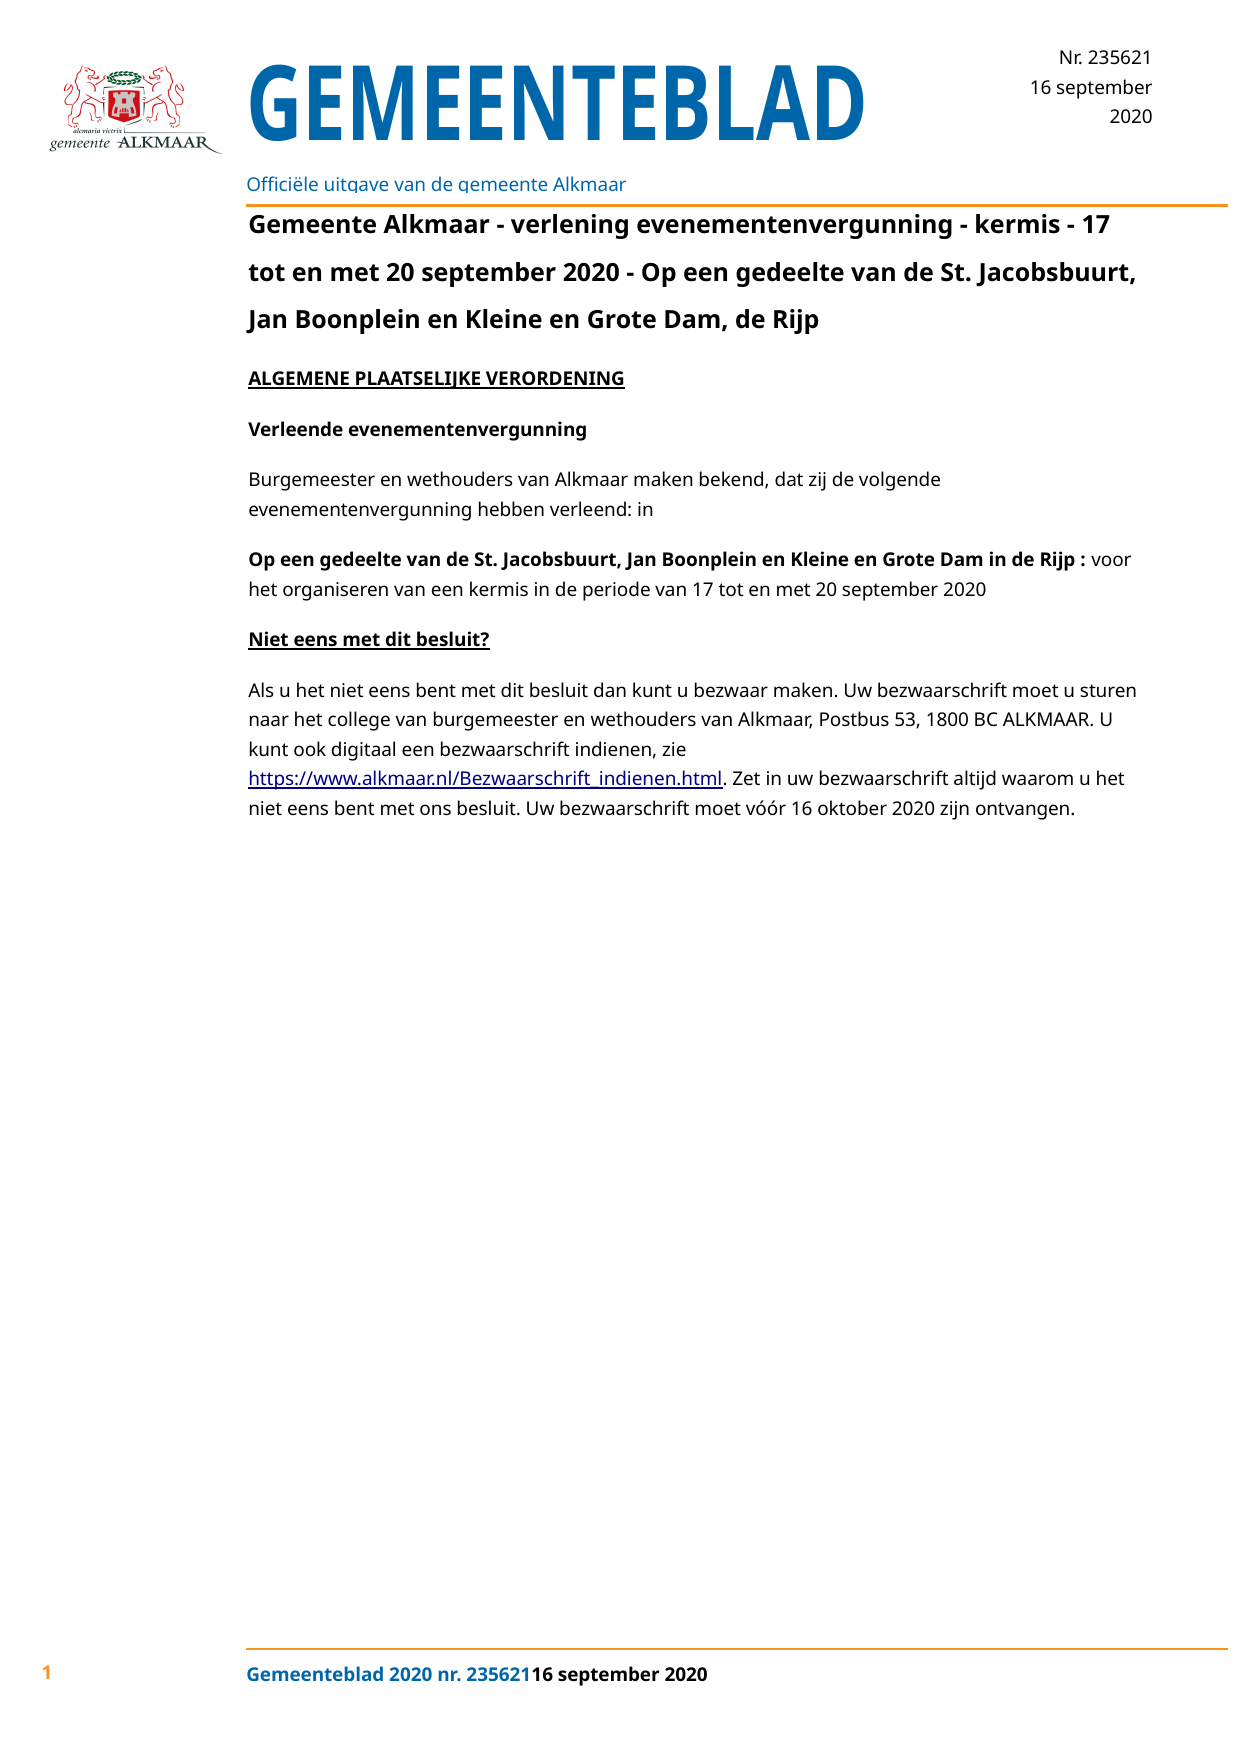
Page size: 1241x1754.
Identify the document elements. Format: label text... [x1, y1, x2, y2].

text Verleende evenementenvergunning [248, 416, 1152, 442]
text Als u het niet eens bent met dit besluit dan kunt u bezwaar maken. Uw bezwaarschrift moet u sturen naar het college van burgemeester en wethouders van Alkmaar, Postbus 53, 1800 BC ALKMAAR. U kunt ook digitaal een bezwaarschrift indienen, zie https://www.alkmaar.nl/Bezwaarschrift_indienen.html. Zet in uw bezwaarschrift altijd waarom u het niet eens bent met ons besluit. Uw bezwaarschrift moet vóór 16 oktober 2020 zijn ontvangen. [248, 677, 1152, 821]
text Gemeente Alkmaar - verlening evenementenvergunning - kermis - 17 tot en met 20 september 2020 - Op een gedeelte van de St. Jacobsbuurt, Jan Boonplein en Kleine en Grote Dam, de Rijp [248, 207, 1152, 336]
text Burgemeester en wethouders van Alkmaar maken bekend, dat zij de volgende evenementenvergunning hebben verleend: in [248, 466, 1152, 522]
picture [41, 47, 231, 172]
text Niet eens met dit besluit? [248, 626, 1152, 652]
text Op een gedeelte van de St. Jacobsbuurt, Jan Boonplein en Kleine en Grote Dam in de Rijp : voor het organiseren van een kermis in de periode van 17 tot en met 20 september 2020 [248, 546, 1152, 602]
text ALGEMENE PLAATSELIJKE VERORDENING [248, 366, 1152, 391]
